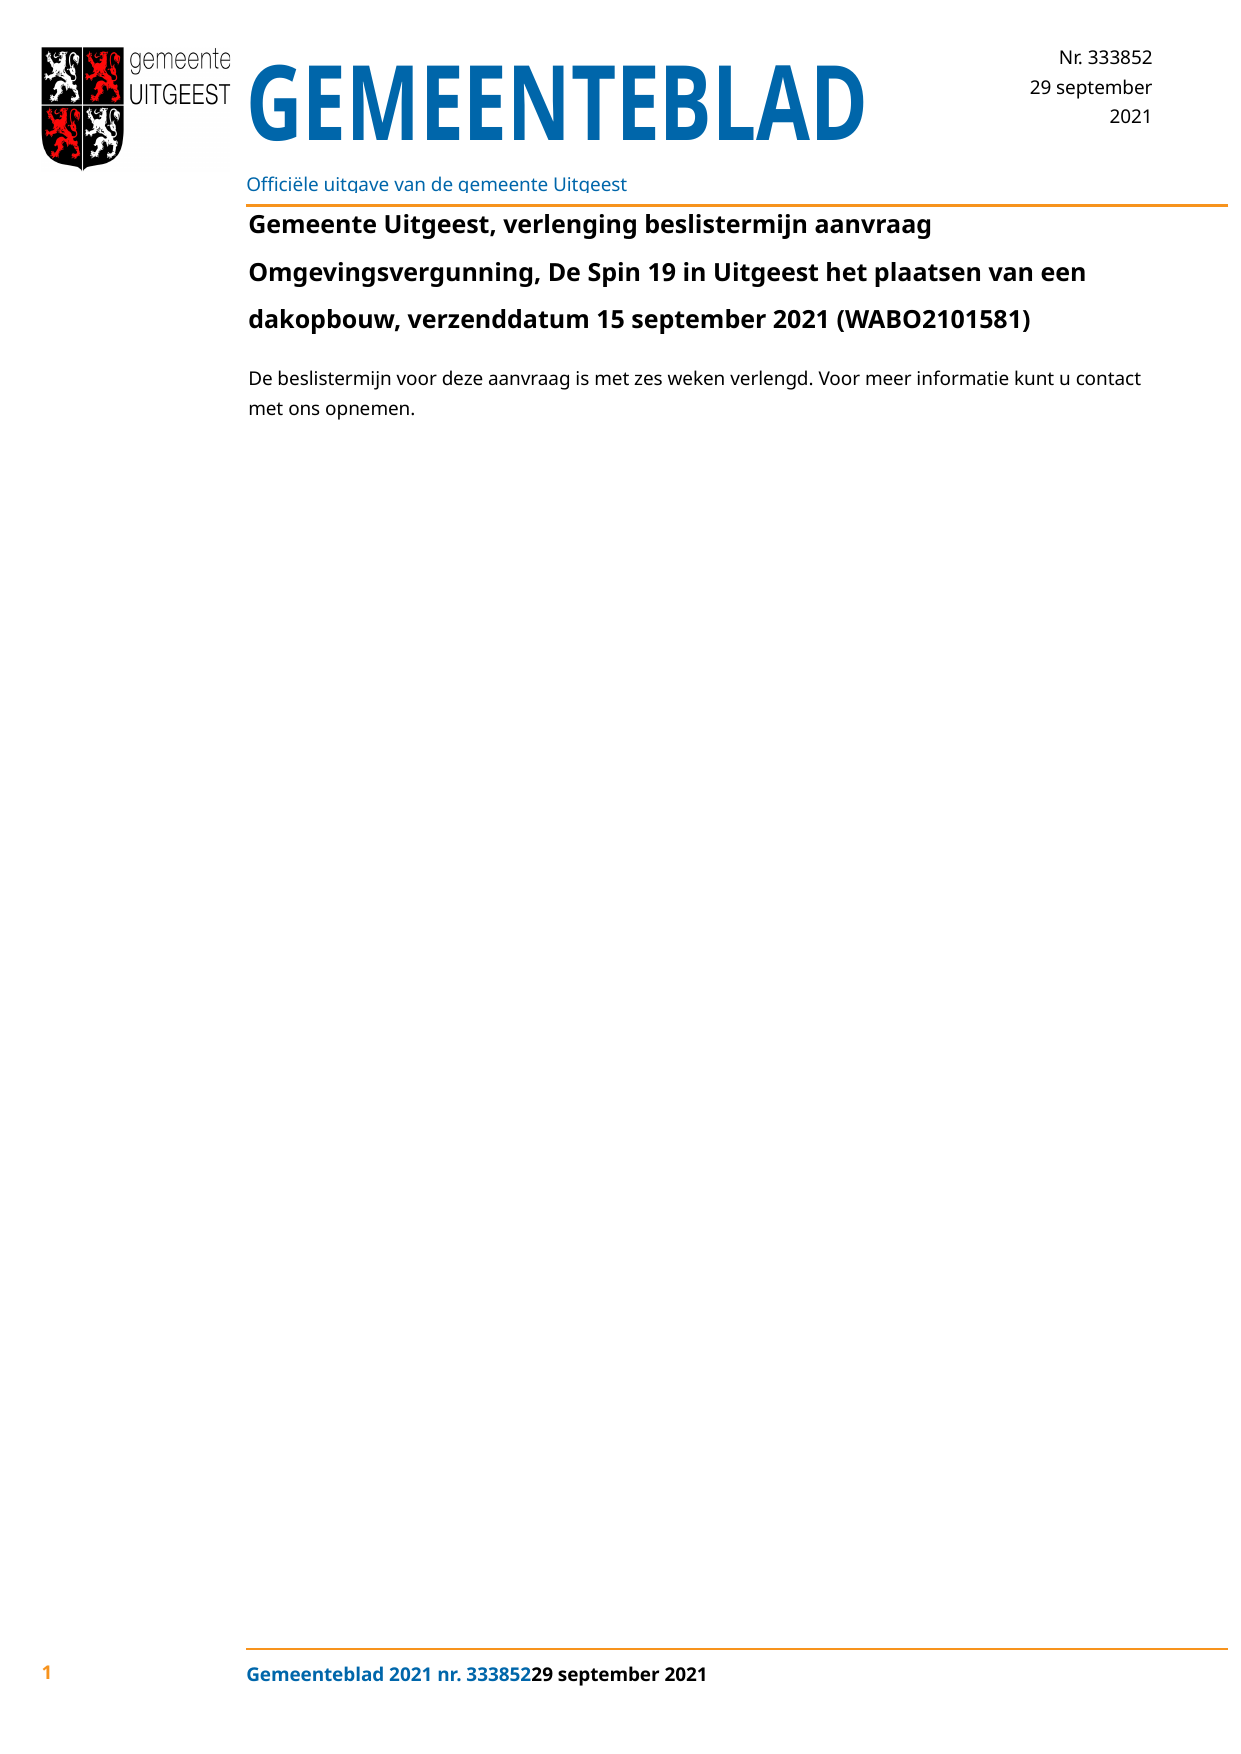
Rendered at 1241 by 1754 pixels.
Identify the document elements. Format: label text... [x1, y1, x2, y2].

text Gemeente Uitgeest, verlenging beslistermijn aanvraag Omgevingsvergunning, De Spin 19 in Uitgeest het plaatsen van een dakopbouw, verzenddatum 15 september 2021 (WABO2101581) [248, 207, 1152, 336]
picture [41, 47, 231, 172]
text De beslistermijn voor deze aanvraag is met zes weken verlengd. Voor meer informatie kunt u contact met ons opnemen. [248, 366, 1152, 421]
